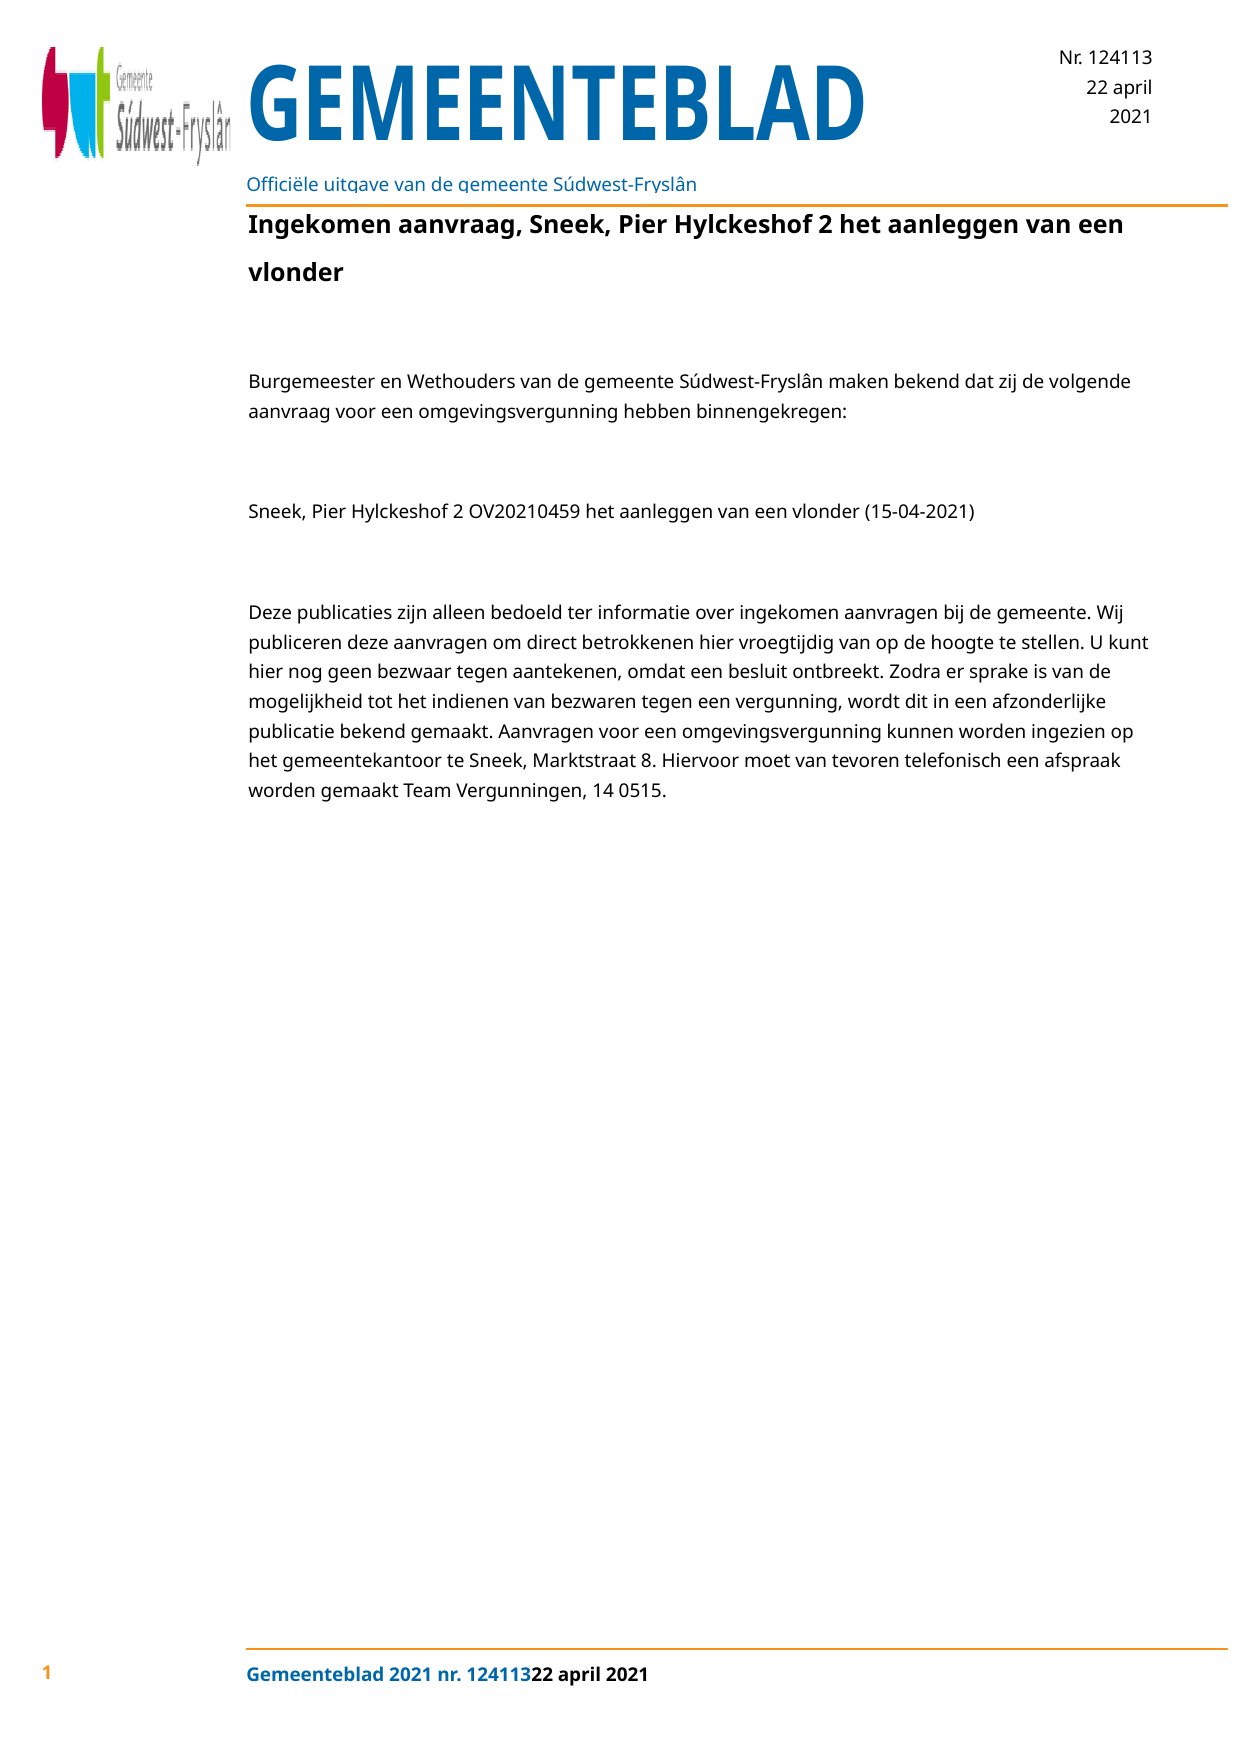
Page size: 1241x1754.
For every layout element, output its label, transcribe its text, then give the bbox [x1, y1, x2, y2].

text Deze publicaties zijn alleen bedoeld ter informatie over ingekomen aanvragen bij de gemeente. Wij publiceren deze aanvragen om direct betrokkenen hier vroegtijdig van op de hoogte te stellen. U kunt hier nog geen bezwaar tegen aantekenen, omdat een besluit ontbreekt. Zodra er sprake is van de mogelijkheid tot het indienen van bezwaren tegen een vergunning, wordt dit in een afzonderlijke publicatie bekend gemaakt. Aanvragen voor een omgevingsvergunning kunnen worden ingezien op het gemeentekantoor te Sneek, Marktstraat 8. Hiervoor moet van tevoren telefonisch een afspraak worden gemaakt Team Vergunningen, 14 0515. [248, 599, 1152, 803]
text Burgemeester en Wethouders van de gemeente Súdwest-Fryslân maken bekend dat zij de volgende aanvraag voor een omgevingsvergunning hebben binnengekregen: [248, 368, 1152, 424]
text Sneek, Pier Hylckeshof 2 OV20210459 het aanleggen van een vlonder (15-04-2021) [248, 499, 1152, 524]
picture [41, 47, 231, 172]
text Ingekomen aanvraag, Sneek, Pier Hylckeshof 2 het aanleggen van een vlonder [248, 207, 1152, 288]
